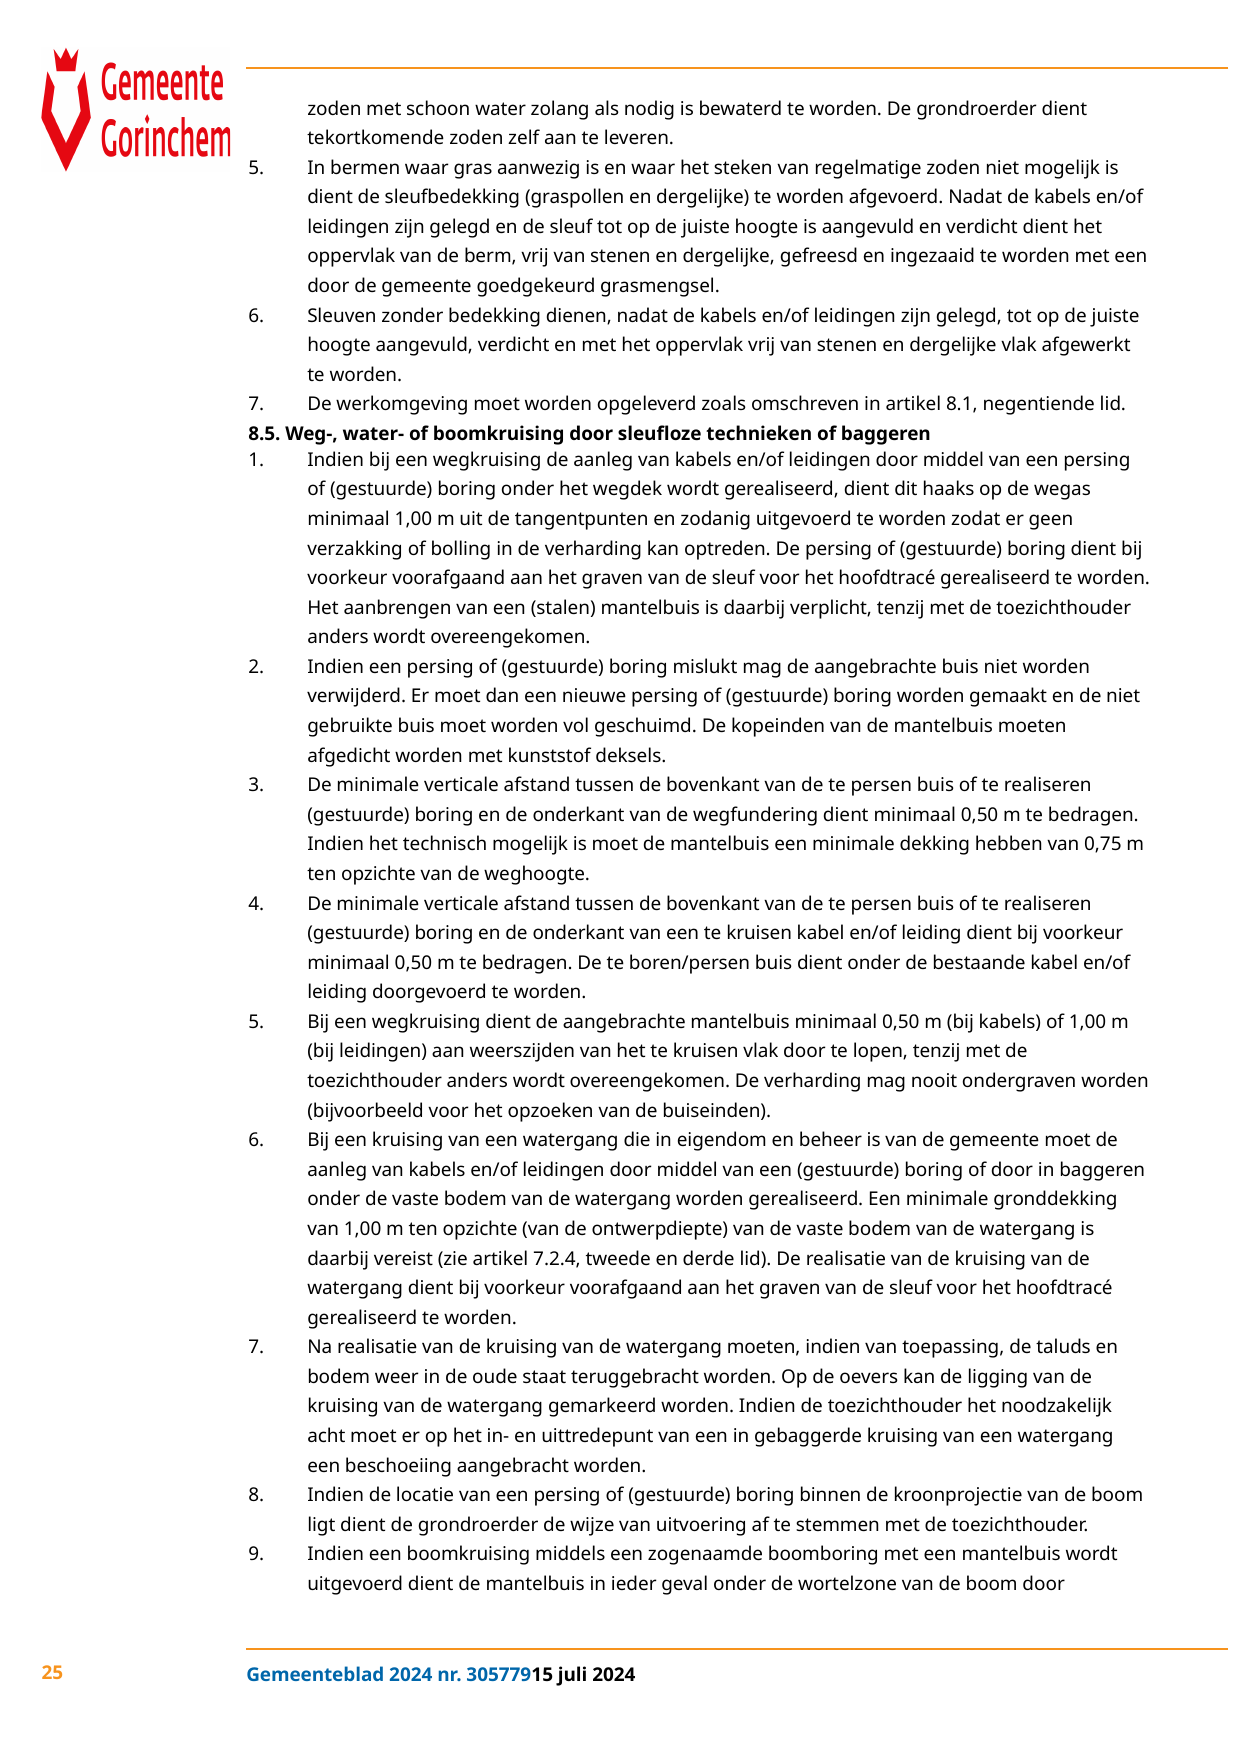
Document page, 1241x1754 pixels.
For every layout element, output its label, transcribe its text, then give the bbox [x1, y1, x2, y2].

list zoden met schoon water zolang als nodig is bewaterd te worden. De grondroerder dient tekortkomende zoden zelf aan te leveren. [248, 95, 1152, 150]
list Indien de locatie van een persing of (gestuurde) boring binnen de kroonprojectie van de boom ligt dient de grondroerder de wijze van uitvoering af te stemmen met de toezichthouder. [248, 1481, 1152, 1537]
list Indien een persing of (gestuurde) boring mislukt mag de aangebrachte buis niet worden verwijderd. Er moet dan een nieuwe persing of (gestuurde) boring worden gemaakt en de niet gebruikte buis moet worden vol geschuimd. De kopeinden van de mantelbuis moeten afgedicht worden met kunststof deksels. [248, 653, 1152, 767]
picture [41, 47, 231, 172]
list Indien een boomkruising middels een zogenaamde boomboring met een mantelbuis wordt uitgevoerd dient de mantelbuis in ieder geval onder de wortelzone van de boom door [248, 1541, 1152, 1596]
list De minimale verticale afstand tussen de bovenkant van de te persen buis of te realiseren (gestuurde) boring en de onderkant van een te kruisen kabel en/of leiding dient bij voorkeur minimaal 0,50 m te bedragen. De te boren/persen buis dient onder de bestaande kabel en/of leiding doorgevoerd te worden. [248, 890, 1152, 1004]
list Sleuven zonder bedekking dienen, nadat de kabels en/of leidingen zijn gelegd, tot op de juiste hoogte aangevuld, verdicht en met het oppervlak vrij van stenen en dergelijke vlak afgewerkt te worden. [248, 302, 1152, 387]
text 8.5. Weg-, water- of boomkruising door sleufloze technieken of baggeren [248, 420, 1152, 446]
list Bij een kruising van een watergang die in eigendom en beheer is van de gemeente moet de aanleg van kabels en/of leidingen door middel van een (gestuurde) boring of door in baggeren onder de vaste bodem van de watergang worden gerealiseerd. Een minimale gronddekking van 1,00 m ten opzichte (van de ontwerpdiepte) van de vaste bodem van de watergang is daarbij vereist (zie artikel 7.2.4, tweede en derde lid). De realisatie van de kruising van de watergang dient bij voorkeur voorafgaand aan het graven van de sleuf voor het hoofdtracé gerealiseerd te worden. [248, 1126, 1152, 1329]
list De minimale verticale afstand tussen de bovenkant van de te persen buis of te realiseren (gestuurde) boring en de onderkant van de wegfundering dient minimaal 0,50 m te bedragen. Indien het technisch mogelijk is moet de mantelbuis een minimale dekking hebben van 0,75 m ten opzichte van de weghoogte. [248, 771, 1152, 886]
list Na realisatie van de kruising van de watergang moeten, indien van toepassing, de taluds en bodem weer in de oude staat teruggebracht worden. Op de oevers kan de ligging van de kruising van de watergang gemarkeerd worden. Indien de toezichthouder het noodzakelijk acht moet er op het in- en uittredepunt van een in gebaggerde kruising van een watergang een beschoeiing aangebracht worden. [248, 1333, 1152, 1477]
list De werkomgeving moet worden opgeleverd zoals omschreven in artikel 8.1, negentiende lid. [248, 391, 1152, 416]
list Bij een wegkruising dient de aangebrachte mantelbuis minimaal 0,50 m (bij kabels) of 1,00 m (bij leidingen) aan weerszijden van het te kruisen vlak door te lopen, tenzij met de toezichthouder anders wordt overeengekomen. De verharding mag nooit ondergraven worden (bijvoorbeeld voor het opzoeken van de buiseinden). [248, 1008, 1152, 1122]
list Indien bij een wegkruising de aanleg van kabels en/of leidingen door middel van een persing of (gestuurde) boring onder het wegdek wordt gerealiseerd, dient dit haaks op de wegas minimaal 1,00 m uit de tangentpunten en zodanig uitgevoerd te worden zodat er geen verzakking of bolling in de verharding kan optreden. De persing of (gestuurde) boring dient bij voorkeur voorafgaand aan het graven van de sleuf voor het hoofdtracé gerealiseerd te worden. Het aanbrengen van een (stalen) mantelbuis is daarbij verplicht, tenzij met de toezichthouder anders wordt overeengekomen. [248, 446, 1152, 649]
list In bermen waar gras aanwezig is en waar het steken van regelmatige zoden niet mogelijk is dient de sleufbedekking (graspollen en dergelijke) te worden afgevoerd. Nadat de kabels en/of leidingen zijn gelegd en de sleuf tot op de juiste hoogte is aangevuld en verdicht dient het oppervlak van de berm, vrij van stenen en dergelijke, gefreesd en ingezaaid te worden met een door de gemeente goedgekeurd grasmengsel. [248, 154, 1152, 298]
